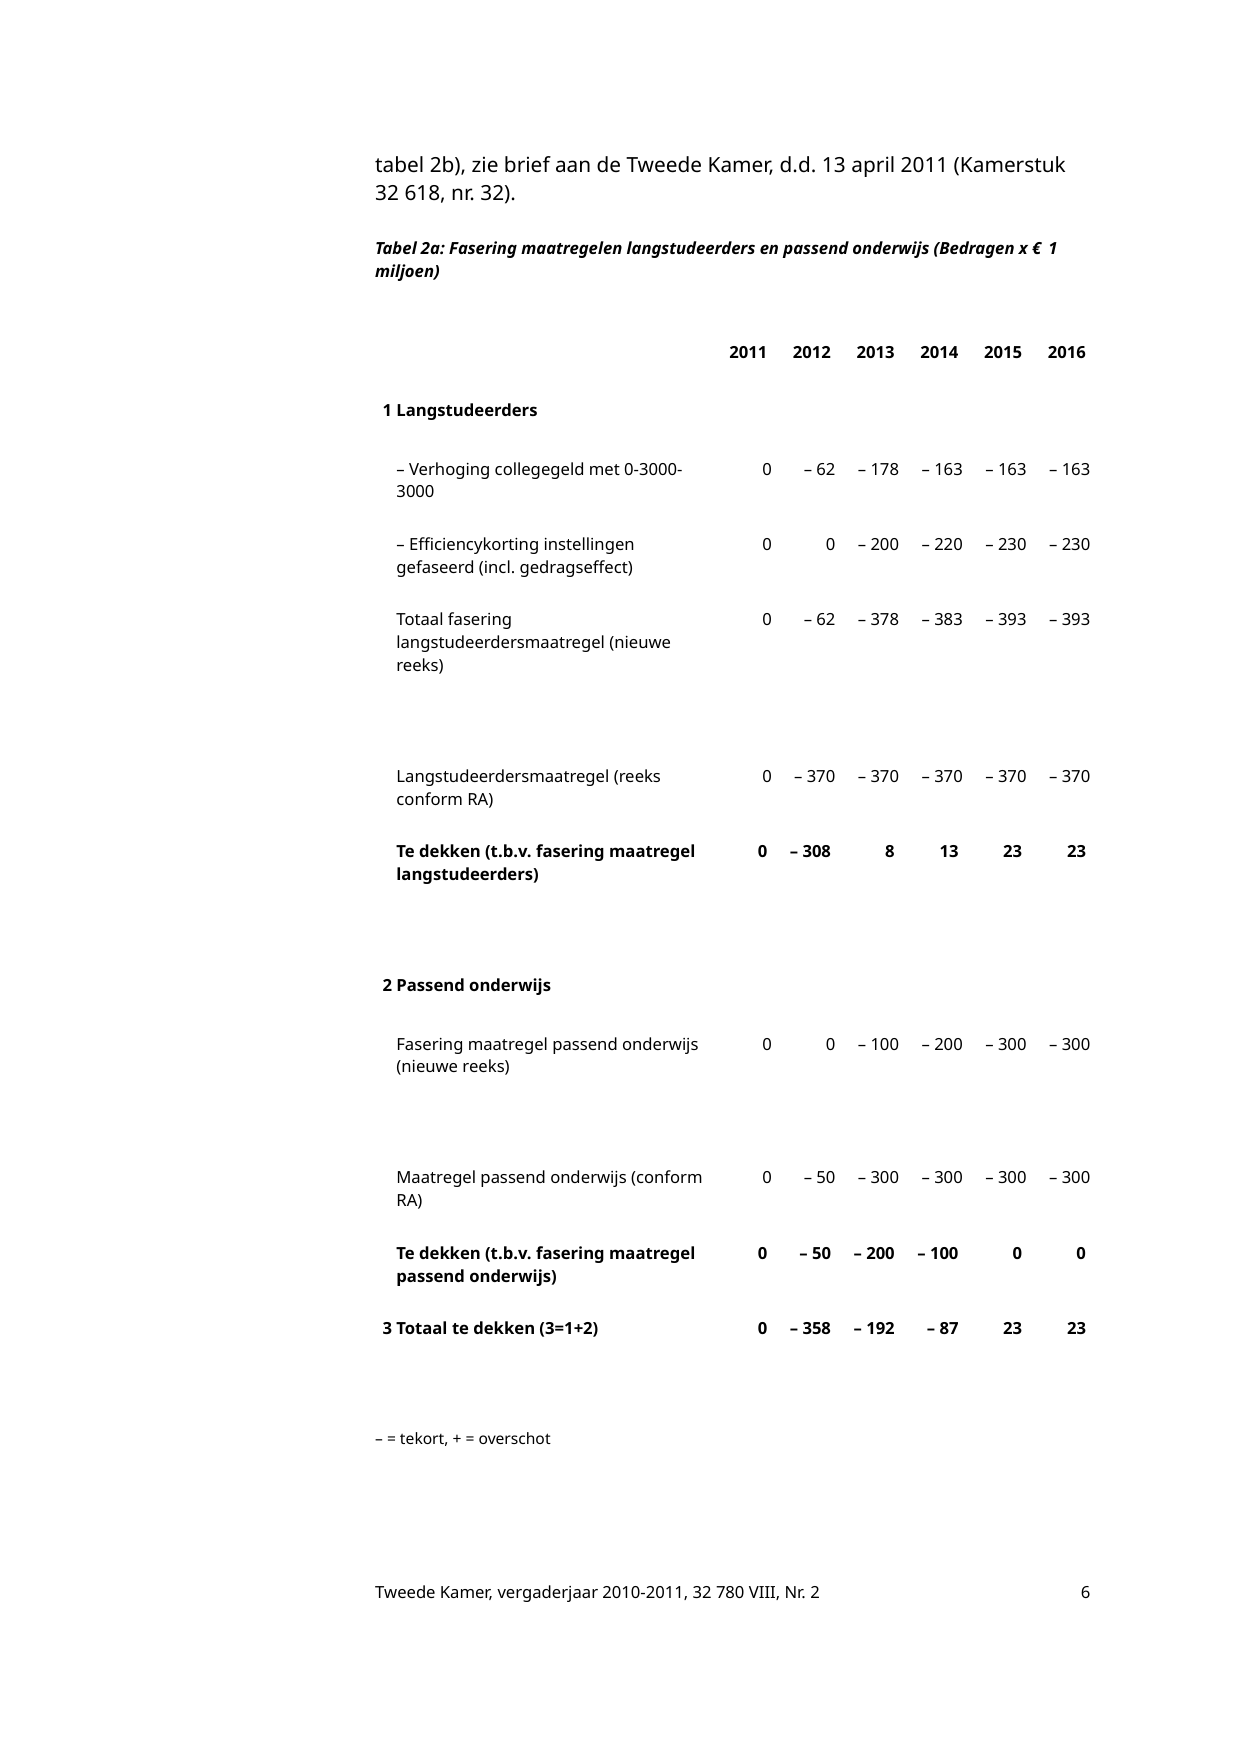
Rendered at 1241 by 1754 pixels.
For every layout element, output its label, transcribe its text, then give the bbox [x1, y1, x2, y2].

table_cell Langstudeerders [396, 399, 708, 457]
table_cell [708, 974, 771, 1032]
table_cell 0 [708, 840, 771, 915]
table_cell 0 [708, 1166, 771, 1241]
table_cell [835, 915, 899, 974]
table_cell [771, 1108, 835, 1166]
table_cell – 100 [835, 1032, 899, 1108]
table_header 2011 [708, 340, 771, 399]
table_cell – 100 [899, 1241, 963, 1317]
table_cell 2 [375, 974, 396, 1032]
table_cell Passend onderwijs [396, 974, 708, 1032]
table_cell – 300 [835, 1166, 899, 1241]
table_cell Te dekken (t.b.v. fasering maatregel passend onderwijs) [396, 1241, 708, 1317]
table_cell – 370 [963, 765, 1026, 840]
table_cell [963, 706, 1026, 764]
table_cell – 220 [899, 533, 963, 608]
table_cell [835, 399, 899, 457]
table_cell – 370 [899, 765, 963, 840]
table_cell – 300 [963, 1032, 1026, 1108]
table_cell 0 [708, 457, 771, 532]
table_cell 3 [375, 1317, 396, 1369]
table_cell – 370 [1026, 765, 1090, 840]
table_cell [899, 399, 963, 457]
table_cell [375, 533, 396, 608]
table_cell – 178 [835, 457, 899, 532]
table_cell 0 [708, 608, 771, 706]
table_cell – 163 [899, 457, 963, 532]
table_cell Te dekken (t.b.v. fasering maatregel langstudeerders) [396, 840, 708, 915]
table_cell – 50 [771, 1241, 835, 1317]
table_cell Langstudeerdersmaatregel (reeks conform RA) [396, 765, 708, 840]
table_cell – 370 [835, 765, 899, 840]
table_cell [375, 915, 396, 974]
table_cell 23 [963, 840, 1026, 915]
table_cell 23 [963, 1317, 1026, 1369]
table_cell 23 [1026, 840, 1090, 915]
table_cell – 62 [771, 608, 835, 706]
table_cell [771, 399, 835, 457]
table_cell – 393 [1026, 608, 1090, 706]
table_cell Fasering maatregel passend onderwijs (nieuwe reeks) [396, 1032, 708, 1108]
table_cell – 300 [899, 1166, 963, 1241]
table_cell 13 [899, 840, 963, 915]
table_cell – 230 [1026, 533, 1090, 608]
table_cell [396, 1108, 708, 1166]
table_cell 0 [1026, 1241, 1090, 1317]
table_cell – 370 [771, 765, 835, 840]
table_cell [963, 1108, 1026, 1166]
table_cell [835, 706, 899, 764]
table_cell – 192 [835, 1317, 899, 1369]
table_cell [375, 706, 396, 764]
table_cell – 200 [835, 533, 899, 608]
table_cell 0 [708, 765, 771, 840]
table_header 2015 [963, 340, 1026, 399]
table_cell Totaal te dekken (3=1+2) [396, 1317, 708, 1369]
table_cell [1026, 974, 1090, 1032]
table_cell [708, 1108, 771, 1166]
table_cell [771, 915, 835, 974]
table_header 2012 [771, 340, 835, 399]
table_cell – 383 [899, 608, 963, 706]
table_cell 23 [1026, 1317, 1090, 1369]
table_cell [899, 706, 963, 764]
table_cell [396, 706, 708, 764]
table_cell – Verhoging collegegeld met 0-3000-3000 [396, 457, 708, 532]
table_cell [1026, 915, 1090, 974]
table_cell Maatregel passend onderwijs (conform RA) [396, 1166, 708, 1241]
table_cell – 358 [771, 1317, 835, 1369]
table_cell 0 [708, 1032, 771, 1108]
table_cell – 62 [771, 457, 835, 532]
table_cell [396, 915, 708, 974]
table_cell [771, 706, 835, 764]
table_header [375, 340, 396, 399]
table_cell [899, 915, 963, 974]
table_cell 1 [375, 399, 396, 457]
table_cell [963, 915, 1026, 974]
table_cell [899, 974, 963, 1032]
table_cell 0 [708, 1241, 771, 1317]
text Tabel 2a: Fasering maatregelen langstudeerders en passend onderwijs (Bedragen x € 1 miljoen) [375, 237, 1090, 282]
table_cell [375, 1166, 396, 1241]
table_cell [375, 840, 396, 915]
table_cell 8 [835, 840, 899, 915]
table_cell [375, 608, 396, 706]
table_cell 0 [708, 533, 771, 608]
table_cell [1026, 399, 1090, 457]
table_cell [963, 399, 1026, 457]
table_cell – 50 [771, 1166, 835, 1241]
table_cell – 163 [963, 457, 1026, 532]
table_cell 0 [771, 1032, 835, 1108]
table_cell – 300 [1026, 1032, 1090, 1108]
table_cell [899, 1108, 963, 1166]
table_cell [375, 765, 396, 840]
table_cell [708, 706, 771, 764]
table_cell – 300 [963, 1166, 1026, 1241]
table_cell [771, 974, 835, 1032]
table_cell 0 [771, 533, 835, 608]
table_cell – 300 [1026, 1166, 1090, 1241]
table_cell [835, 1108, 899, 1166]
table_header 2013 [835, 340, 899, 399]
table_cell [375, 1108, 396, 1166]
table_cell – 200 [835, 1241, 899, 1317]
table_cell 0 [963, 1241, 1026, 1317]
table_cell – 393 [963, 608, 1026, 706]
table_cell 0 [708, 1317, 771, 1369]
table_cell [708, 399, 771, 457]
table_cell [375, 1032, 396, 1108]
table_cell [1026, 706, 1090, 764]
table_header 2016 [1026, 340, 1090, 399]
table_cell Totaal fasering langstudeerdersmaatregel (nieuwe reeks) [396, 608, 708, 706]
table_cell [963, 974, 1026, 1032]
table_cell – Efficiencykorting instellingen gefaseerd (incl. gedragseffect) [396, 533, 708, 608]
table_cell [375, 457, 396, 532]
table_header 2014 [899, 340, 963, 399]
table_cell – 87 [899, 1317, 963, 1369]
table_cell – 308 [771, 840, 835, 915]
text – = tekort, + = overschot [375, 1428, 1090, 1449]
table_cell [1026, 1108, 1090, 1166]
table_cell [708, 915, 771, 974]
table_cell – 378 [835, 608, 899, 706]
text tabel 2b), zie brief aan de Tweede Kamer, d.d. 13 april 2011 (Kamerstuk 32 618, nr. 32). [375, 150, 1090, 207]
table_cell [375, 1241, 396, 1317]
table_header [396, 340, 708, 399]
table_cell – 200 [899, 1032, 963, 1108]
table_cell [835, 974, 899, 1032]
table_cell – 230 [963, 533, 1026, 608]
table_cell – 163 [1026, 457, 1090, 532]
